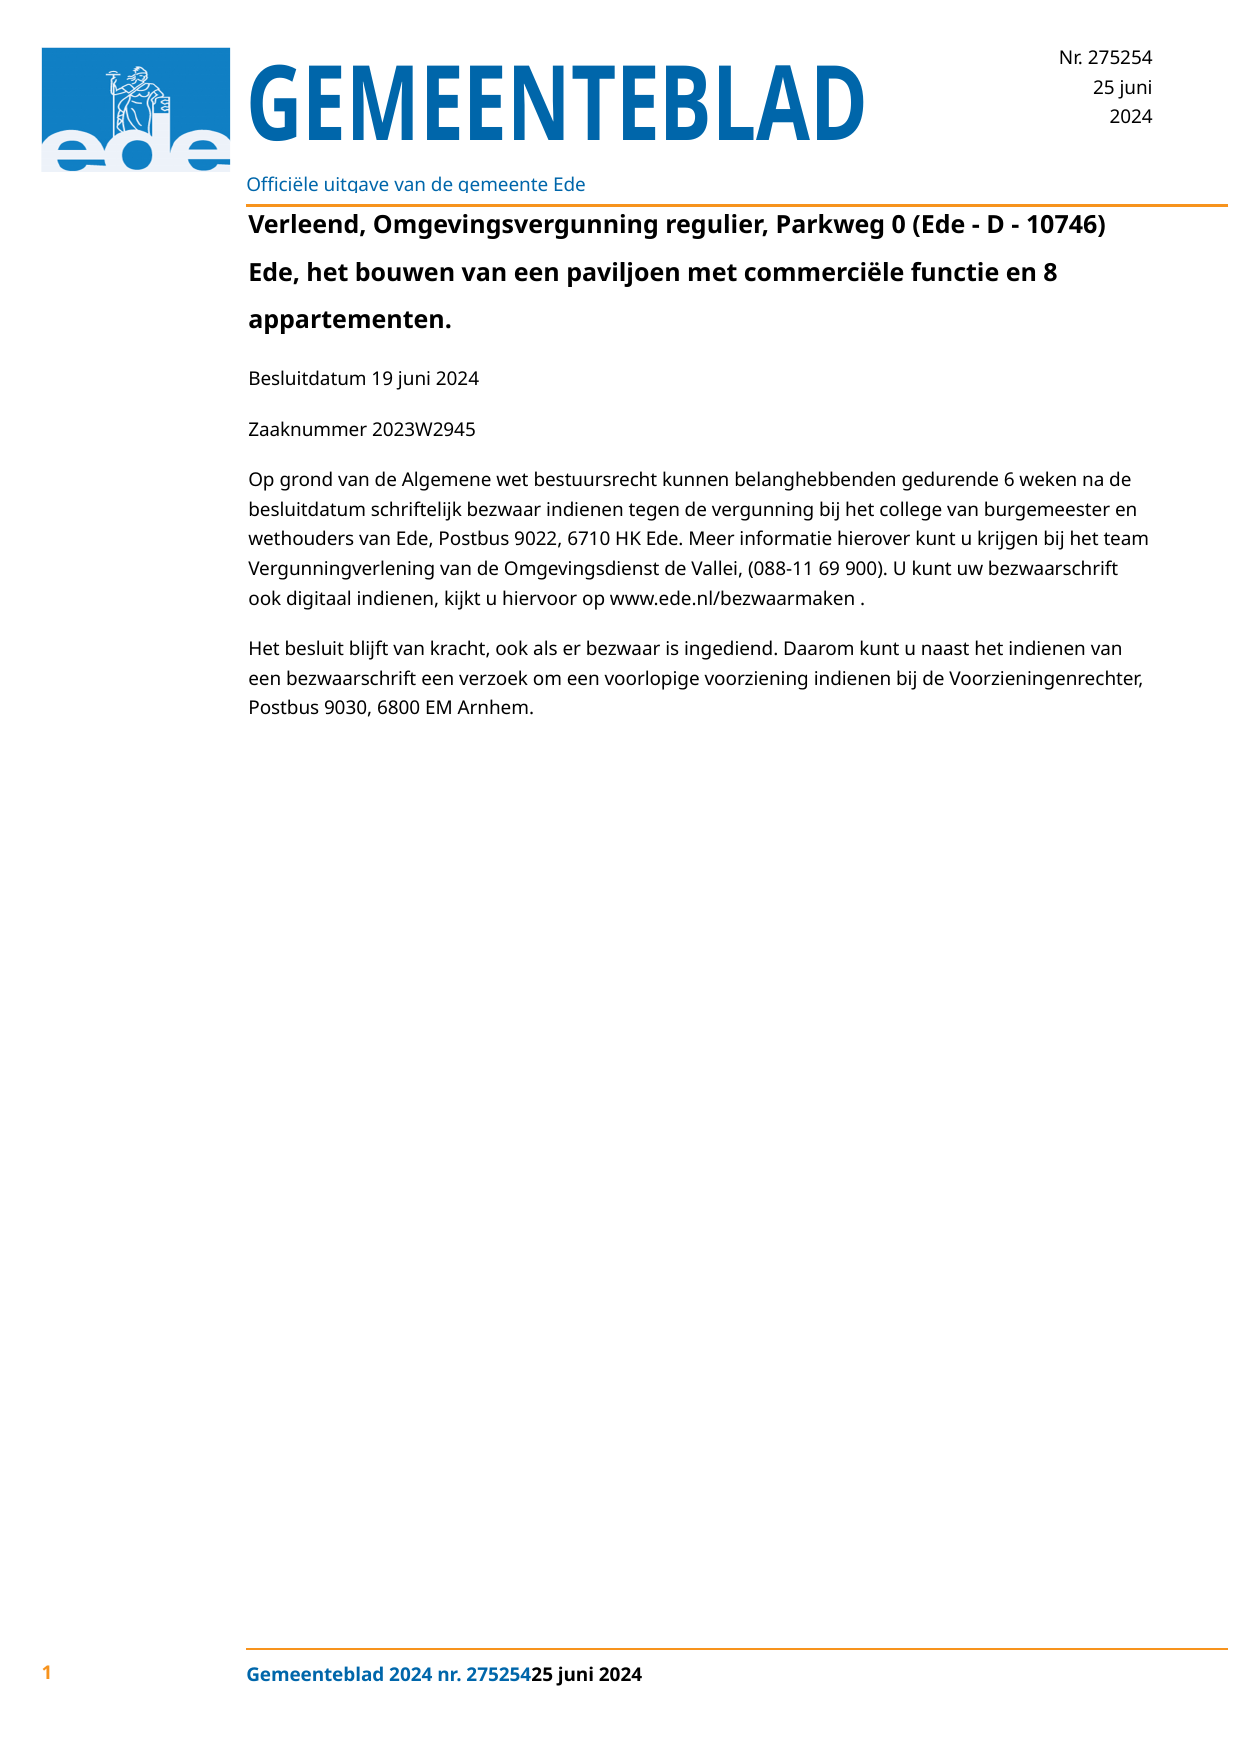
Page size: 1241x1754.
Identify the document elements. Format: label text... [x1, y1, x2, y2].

text Op grond van de Algemene wet bestuursrecht kunnen belanghebbenden gedurende 6 weken na de besluitdatum schriftelijk bezwaar indienen tegen de vergunning bij het college van burgemeester en wethouders van Ede, Postbus 9022, 6710 HK Ede. Meer informatie hierover kunt u krijgen bij het team Vergunningverlening van de Omgevingsdienst de Vallei, (088-11 69 900). U kunt uw bezwaarschrift ook digitaal indienen, kijkt u hiervoor op www.ede.nl/bezwaarmaken . [248, 466, 1152, 610]
text Verleend, Omgevingsvergunning regulier, Parkweg 0 (Ede - D - 10746) Ede, het bouwen van een paviljoen met commerciële functie en 8 appartementen. [248, 207, 1152, 336]
text Het besluit blijft van kracht, ook als er bezwaar is ingediend. Daarom kunt u naast het indienen van een bezwaarschrift een verzoek om een voorlopige voorziening indienen bij de Voorzieningenrechter, Postbus 9030, 6800 EM Arnhem. [248, 635, 1152, 720]
picture [41, 47, 231, 172]
text Zaaknummer 2023W2945 [248, 416, 1152, 442]
text Besluitdatum 19 juni 2024 [248, 366, 1152, 391]
